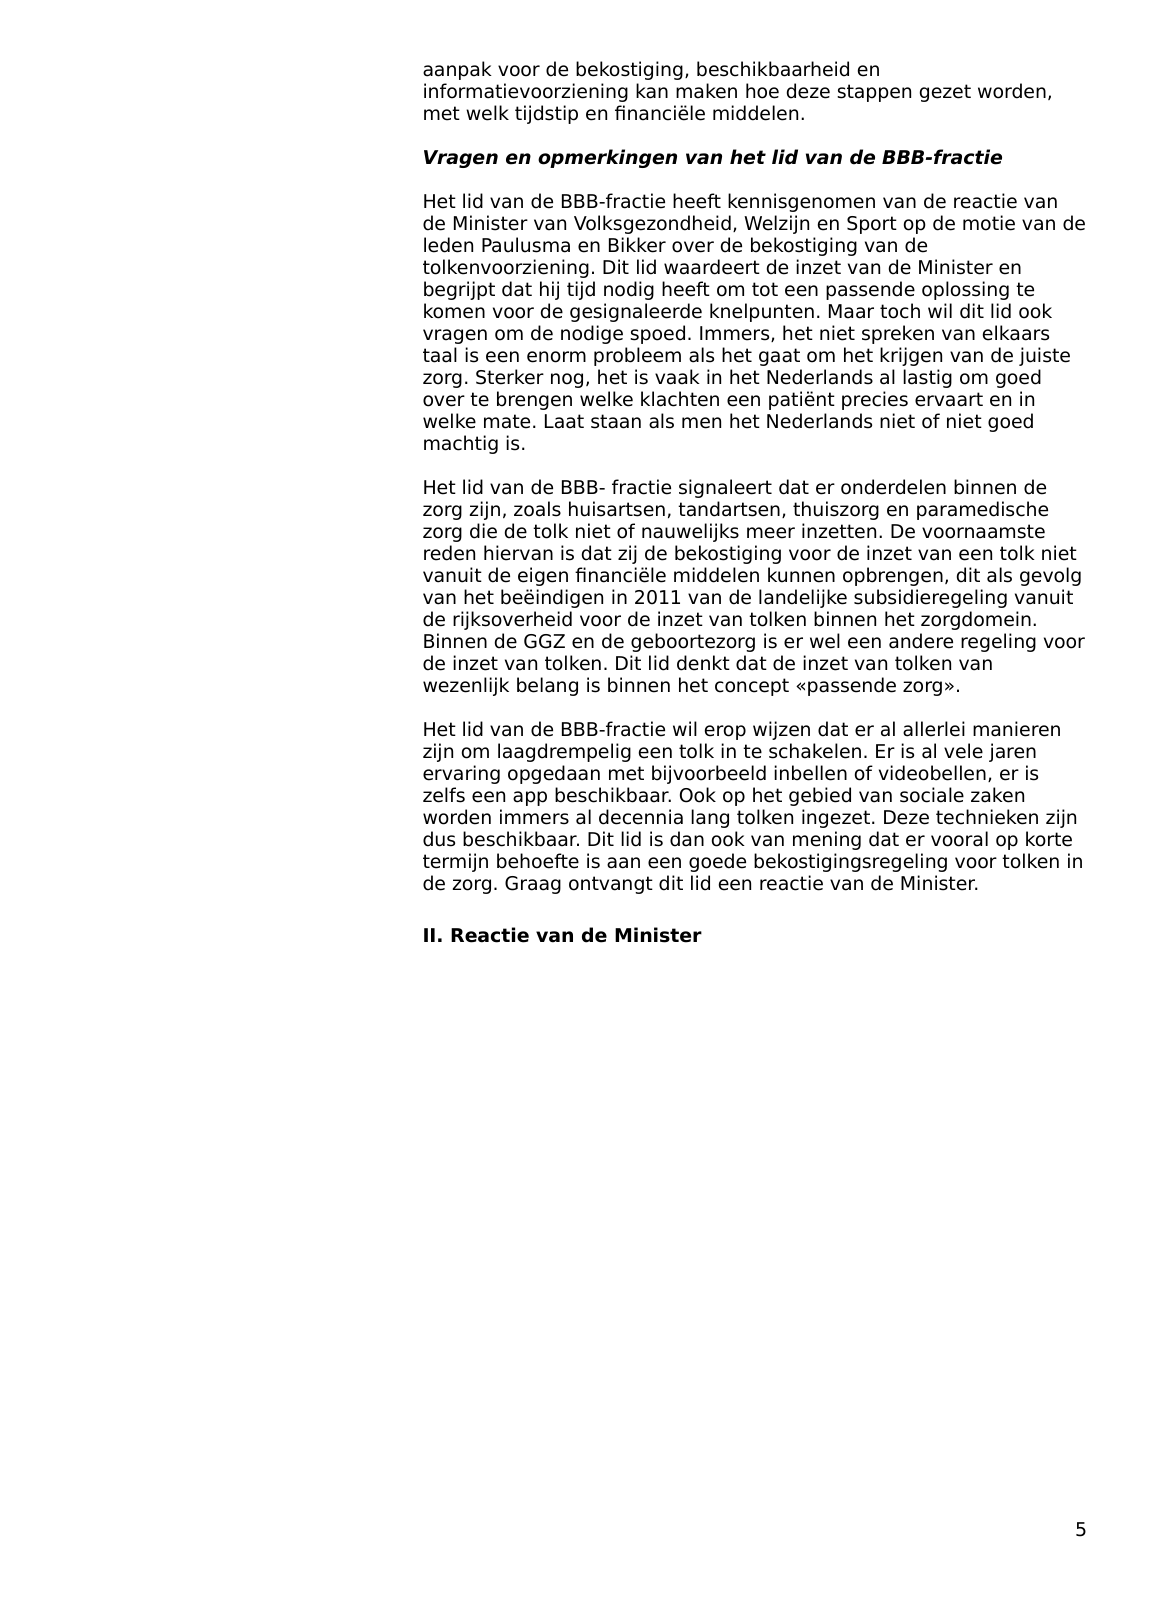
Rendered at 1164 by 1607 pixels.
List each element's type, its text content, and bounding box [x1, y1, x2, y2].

text Het lid van de BBB-fractie heeft kennisgenomen van de reactie van de Minister van Volksgezondheid, Welzijn en Sport op de motie van de leden Paulusma en Bikker over de bekostiging van de tolkenvoorziening. Dit lid waardeert de inzet van de Minister en begrijpt dat hij tijd nodig heeft om tot een passende oplossing te komen voor de gesignaleerde knelpunten. Maar toch wil dit lid ook vragen om de nodige spoed. Immers, het niet spreken van elkaars taal is een enorm probleem als het gaat om het krijgen van de juiste zorg. Sterker nog, het is vaak in het Nederlands al lastig om goed over te brengen welke klachten een patiënt precies ervaart en in welke mate. Laat staan als men het Nederlands niet of niet goed machtig is. [422, 191, 1087, 455]
text Het lid van de BBB-fractie wil erop wijzen dat er al allerlei manieren zijn om laagdrempelig een tolk in te schakelen. Er is al vele jaren ervaring opgedaan met bijvoorbeeld inbellen of videobellen, er is zelfs een app beschikbaar. Ook op het gebied van sociale zaken worden immers al decennia lang tolken ingezet. Deze technieken zijn dus beschikbaar. Dit lid is dan ook van mening dat er vooral op korte termijn behoefte is aan een goede bekostigingsregeling voor tolken in de zorg. Graag ontvangt dit lid een reactie van de Minister. [422, 719, 1087, 895]
subtitle II. Reactie van de Minister [422, 925, 1087, 947]
text aanpak voor de bekostiging, beschikbaarheid en informatievoorziening kan maken hoe deze stappen gezet worden, met welk tijdstip en financiële middelen. [422, 59, 1087, 125]
subtitle Vragen en opmerkingen van het lid van de BBB-fractie [422, 147, 1087, 169]
text Het lid van de BBB- fractie signaleert dat er onderdelen binnen de zorg zijn, zoals huisartsen, tandartsen, thuiszorg en paramedische zorg die de tolk niet of nauwelijks meer inzetten. De voornaamste reden hiervan is dat zij de bekostiging voor de inzet van een tolk niet vanuit de eigen financiële middelen kunnen opbrengen, dit als gevolg van het beëindigen in 2011 van de landelijke subsidieregeling vanuit de rijksoverheid voor de inzet van tolken binnen het zorgdomein. Binnen de GGZ en de geboortezorg is er wel een andere regeling voor de inzet van tolken. Dit lid denkt dat de inzet van tolken van wezenlijk belang is binnen het concept «passende zorg». [422, 477, 1087, 697]
